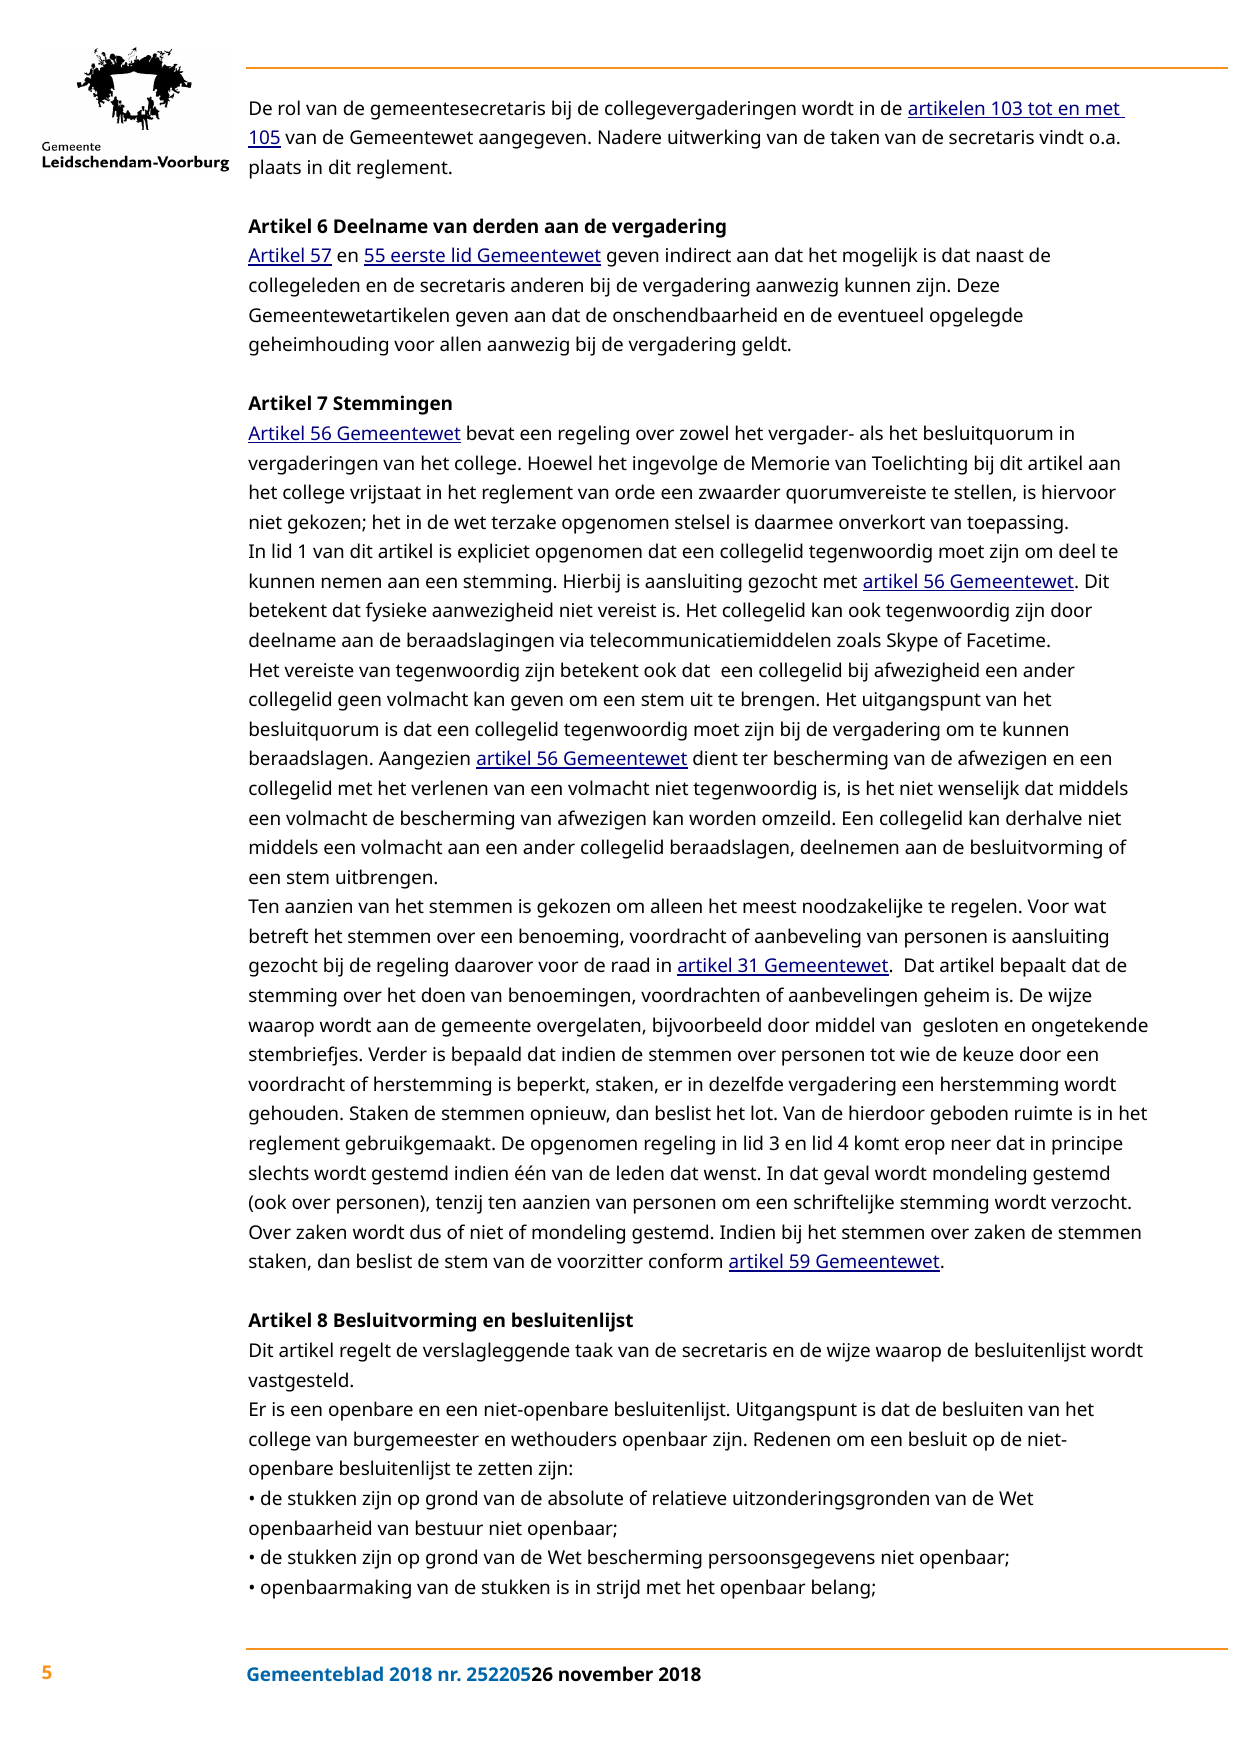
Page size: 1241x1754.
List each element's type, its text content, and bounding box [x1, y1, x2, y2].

text Artikel 6 Deelname van derden aan de vergadering [248, 213, 1152, 239]
text Er is een openbare en een niet-openbare besluitenlijst. Uitgangspunt is dat de besluiten van het college van burgemeester en wethouders openbaar zijn. Redenen om een besluit op de niet-openbare besluitenlijst te zetten zijn: [248, 1396, 1152, 1481]
picture [41, 47, 231, 172]
text Ten aanzien van het stemmen is gekozen om alleen het meest noodzakelijke te regelen. Voor wat betreft het stemmen over een benoeming, voordracht of aanbeveling van personen is aansluiting gezocht bij de regeling daarover voor de raad in artikel 31 Gemeentewet. Dat artikel bepaalt dat de stemming over het doen van benoemingen, voordrachten of aanbevelingen geheim is. De wijze waarop wordt aan de gemeente overgelaten, bijvoorbeeld door middel van gesloten en ongetekende stembriefjes. Verder is bepaald dat indien de stemmen over personen tot wie de keuze door een voordracht of herstemming is beperkt, staken, er in dezelfde vergadering een herstemming wordt gehouden. Staken de stemmen opnieuw, dan beslist het lot. Van de hierdoor geboden ruimte is in het reglement gebruikgemaakt. De opgenomen regeling in lid 3 en lid 4 komt erop neer dat in principe slechts wordt gestemd indien één van de leden dat wenst. In dat geval wordt mondeling gestemd (ook over personen), tenzij ten aanzien van personen om een schriftelijke stemming wordt verzocht. [248, 893, 1152, 1215]
text • de stukken zijn op grond van de Wet bescherming persoonsgegevens niet openbaar; [248, 1544, 1152, 1570]
text Artikel 56 Gemeentewet bevat een regeling over zowel het vergader- als het besluitquorum in vergaderingen van het college. Hoewel het ingevolge de Memorie van Toelichting bij dit artikel aan het college vrijstaat in het reglement van orde een zwaarder quorumvereiste te stellen, is hiervoor niet gekozen; het in de wet terzake opgenomen stelsel is daarmee onverkort van toepassing. [248, 420, 1152, 535]
text Artikel 8 Besluitvorming en besluitenlijst [248, 1308, 1152, 1333]
text • de stukken zijn op grond van de absolute of relatieve uitzonderingsgronden van de Wet openbaarheid van bestuur niet openbaar; [248, 1485, 1152, 1541]
text Dit artikel regelt de verslagleggende taak van de secretaris en de wijze waarop de besluitenlijst wordt vastgesteld. [248, 1337, 1152, 1393]
text In lid 1 van dit artikel is expliciet opgenomen dat een collegelid tegenwoordig moet zijn om deel te kunnen nemen aan een stemming. Hierbij is aansluiting gezocht met artikel 56 Gemeentewet. Dit betekent dat fysieke aanwezigheid niet vereist is. Het collegelid kan ook tegenwoordig zijn door deelname aan de beraadslagingen via telecommunicatiemiddelen zoals Skype of Facetime. [248, 538, 1152, 653]
text • openbaarmaking van de stukken is in strijd met het openbaar belang; [248, 1574, 1152, 1600]
text Artikel 57 en 55 eerste lid Gemeentewet geven indirect aan dat het mogelijk is dat naast de collegeleden en de secretaris anderen bij de vergadering aanwezig kunnen zijn. Deze Gemeentewetartikelen geven aan dat de onschendbaarheid en de eventueel opgelegde geheimhouding voor allen aanwezig bij de vergadering geldt. [248, 243, 1152, 357]
text Artikel 7 Stemmingen [248, 391, 1152, 416]
text Over zaken wordt dus of niet of mondeling gestemd. Indien bij het stemmen over zaken de stemmen staken, dan beslist de stem van de voorzitter conform artikel 59 Gemeentewet. [248, 1219, 1152, 1274]
text De rol van de gemeentesecretaris bij de collegevergaderingen wordt in de artikelen 103 tot en met 105 van de Gemeentewet aangegeven. Nadere uitwerking van de taken van de secretaris vindt o.a. plaats in dit reglement. [248, 95, 1152, 180]
text Het vereiste van tegenwoordig zijn betekent ook dat een collegelid bij afwezigheid een ander collegelid geen volmacht kan geven om een stem uit te brengen. Het uitgangspunt van het besluitquorum is dat een collegelid tegenwoordig moet zijn bij de vergadering om te kunnen beraadslagen. Aangezien artikel 56 Gemeentewet dient ter bescherming van de afwezigen en een collegelid met het verlenen van een volmacht niet tegenwoordig is, is het niet wenselijk dat middels een volmacht de bescherming van afwezigen kan worden omzeild. Een collegelid kan derhalve niet middels een volmacht aan een ander collegelid beraadslagen, deelnemen aan de besluitvorming of een stem uitbrengen. [248, 657, 1152, 890]
